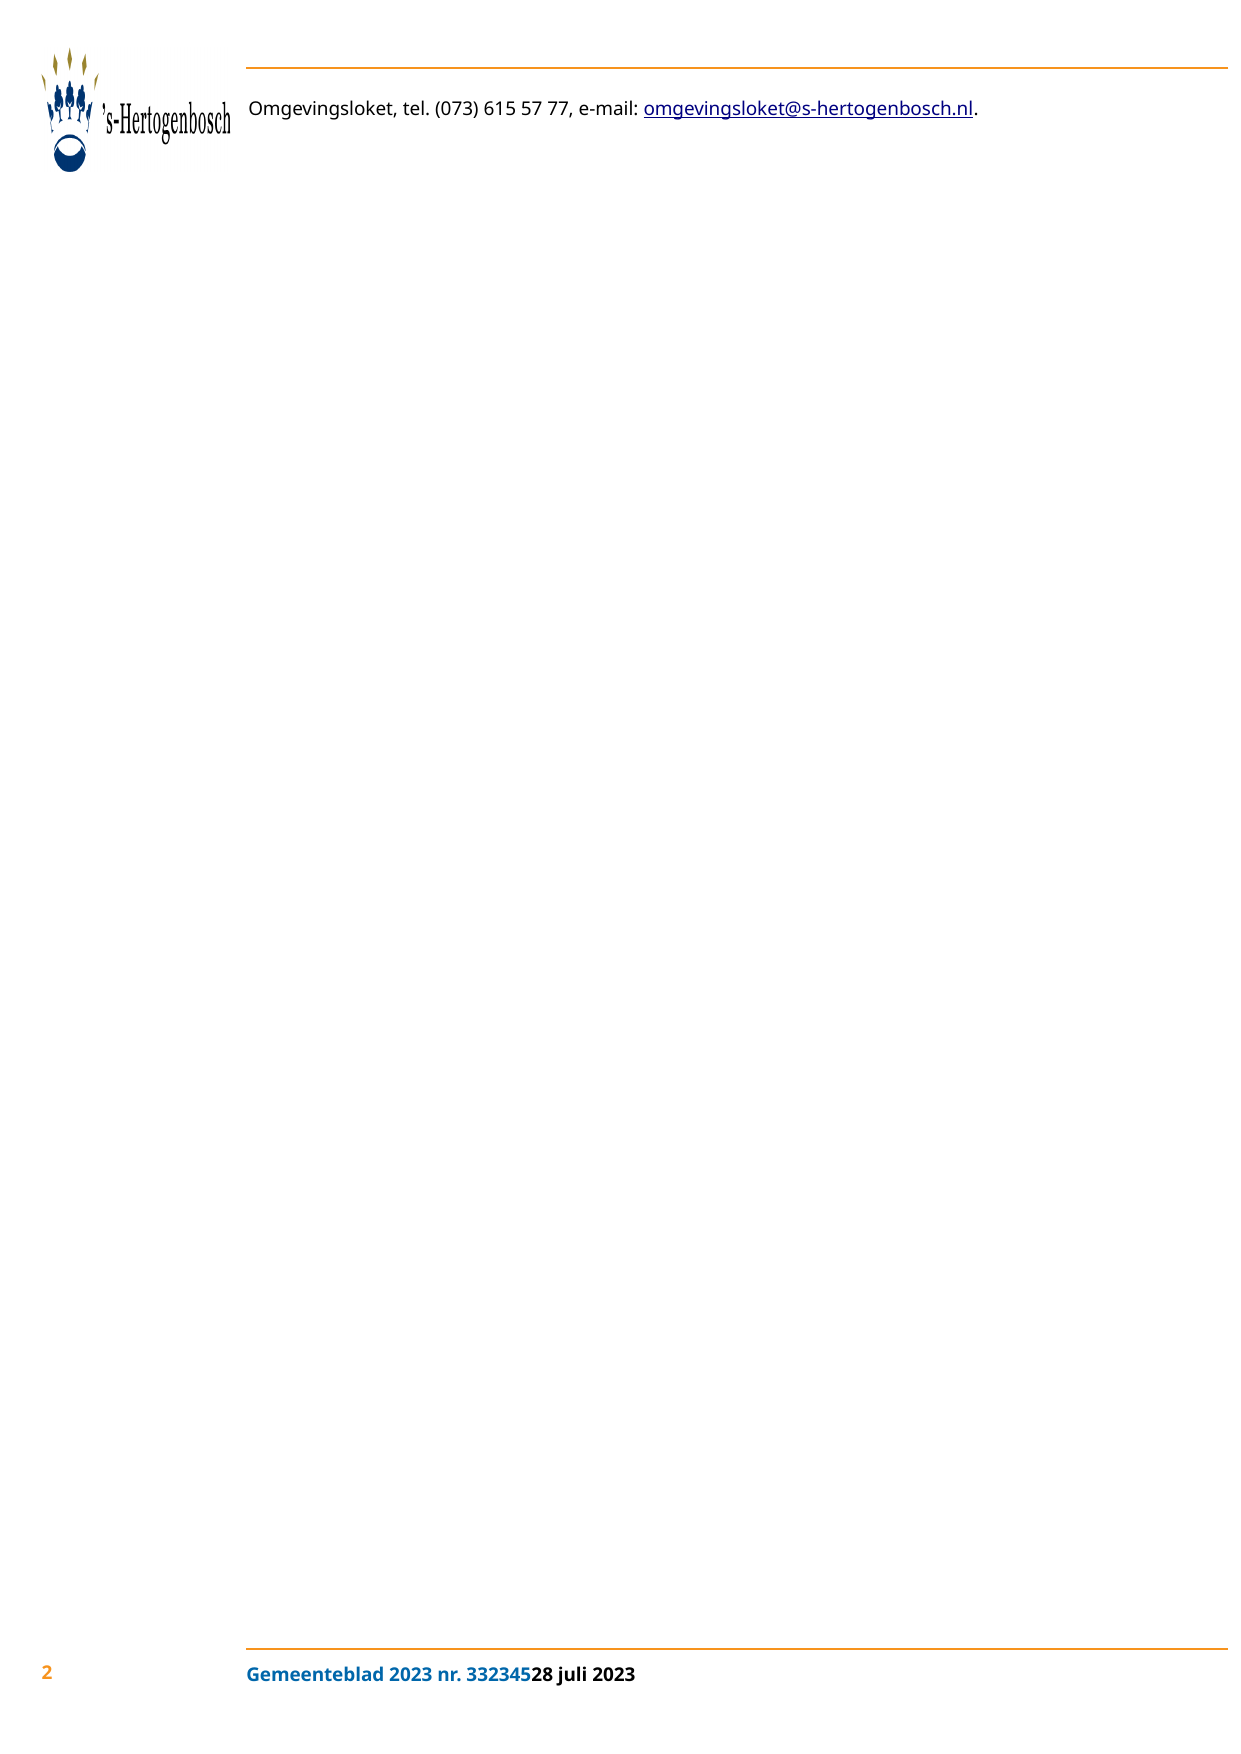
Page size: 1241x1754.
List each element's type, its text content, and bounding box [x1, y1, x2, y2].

picture [41, 47, 231, 172]
text Omgevingsloket, tel. (073) 615 57 77, e-mail: omgevingsloket@s-hertogenbosch.nl. [248, 95, 1152, 121]
